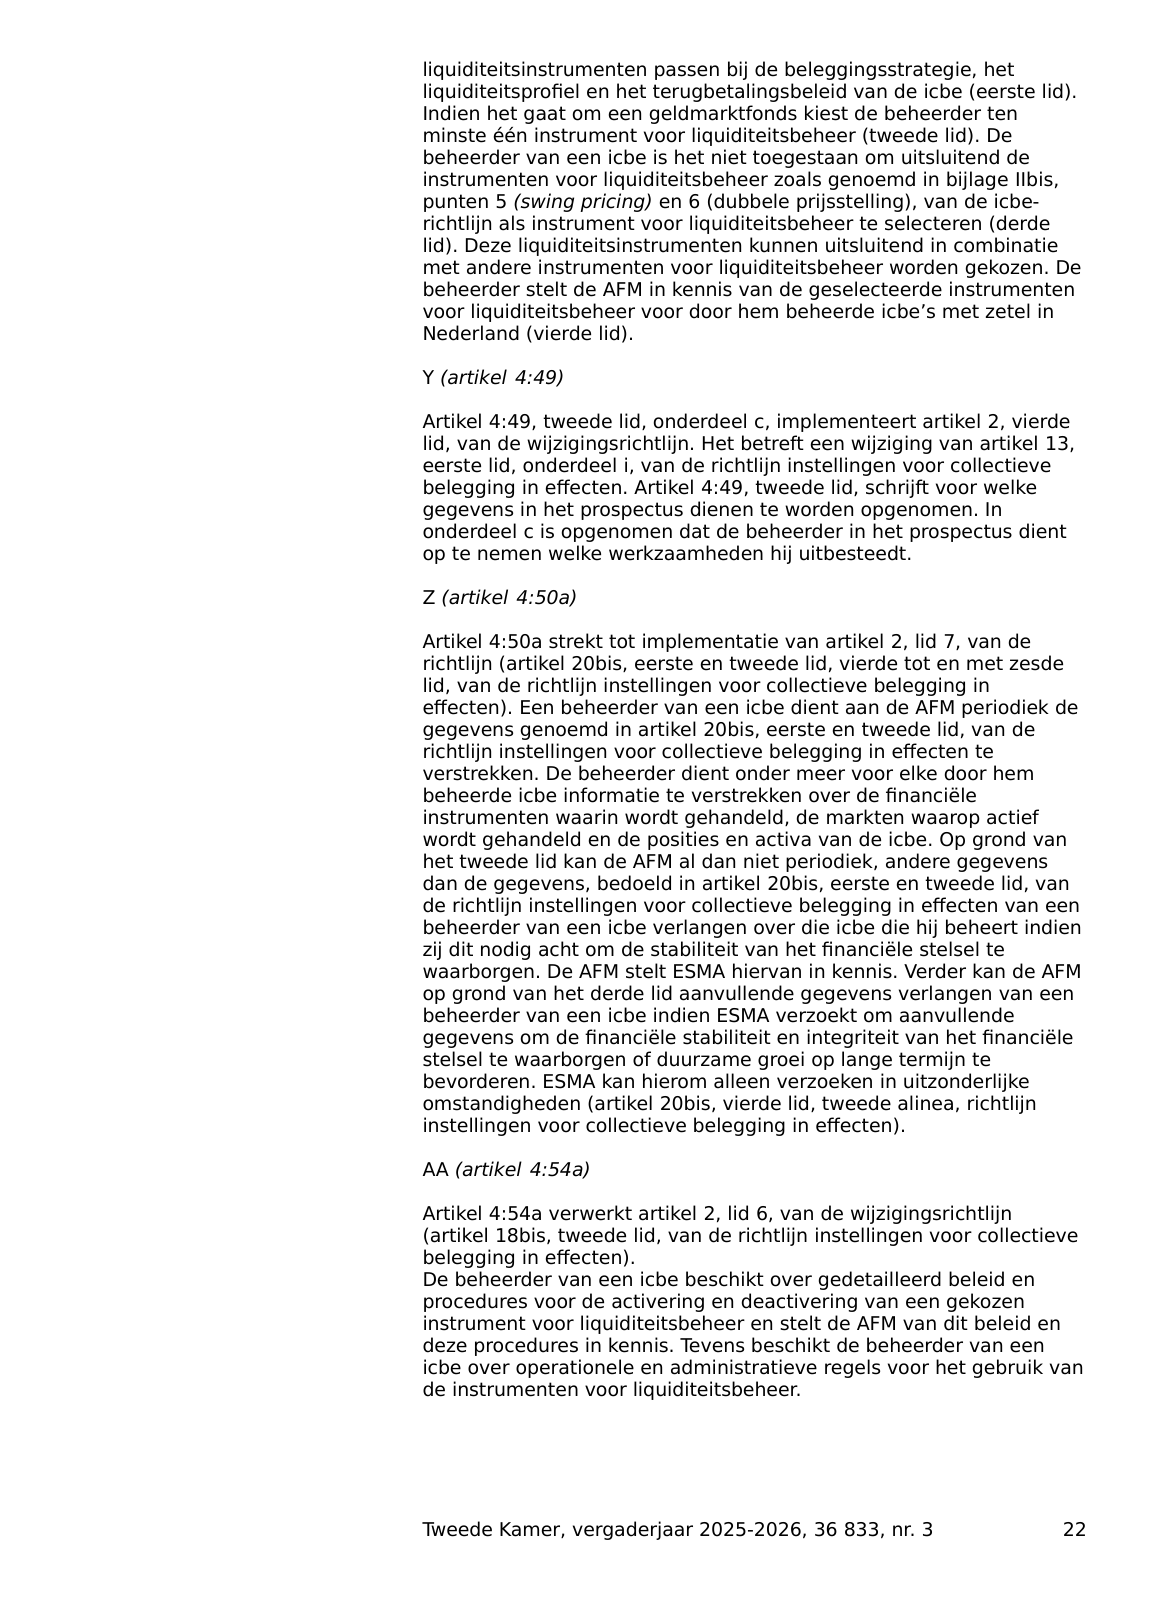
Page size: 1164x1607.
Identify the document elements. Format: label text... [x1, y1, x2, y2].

text Artikel 4:50a strekt tot implementatie van artikel 2, lid 7, van de richtlijn (artikel 20bis, eerste en tweede lid, vierde tot en met zesde lid, van de richtlijn instellingen voor collectieve belegging in effecten). Een beheerder van een icbe dient aan de AFM periodiek de gegevens genoemd in artikel 20bis, eerste en tweede lid, van de richtlijn instellingen voor collectieve belegging in effecten te verstrekken. De beheerder dient onder meer voor elke door hem beheerde icbe informatie te verstrekken over de financiële instrumenten waarin wordt gehandeld, de markten waarop actief wordt gehandeld en de posities en activa van de icbe. Op grond van het tweede lid kan de AFM al dan niet periodiek, andere gegevens dan de gegevens, bedoeld in artikel 20bis, eerste en tweede lid, van de richtlijn instellingen voor collectieve belegging in effecten van een beheerder van een icbe verlangen over die icbe die hij beheert indien zij dit nodig acht om de stabiliteit van het financiële stelsel te waarborgen. De AFM stelt ESMA hiervan in kennis. Verder kan de AFM op grond van het derde lid aanvullende gegevens verlangen van een beheerder van een icbe indien ESMA verzoekt om aanvullende gegevens om de financiële stabiliteit en integriteit van het financiële stelsel te waarborgen of duurzame groei op lange termijn te bevorderen. ESMA kan hierom alleen verzoeken in uitzonderlijke omstandigheden (artikel 20bis, vierde lid, tweede alinea, richtlijn instellingen voor collectieve belegging in effecten). [422, 631, 1087, 1137]
text liquiditeitsinstrumenten passen bij de beleggingsstrategie, het liquiditeitsprofiel en het terugbetalingsbeleid van de icbe (eerste lid). Indien het gaat om een geldmarktfonds kiest de beheerder ten minste één instrument voor liquiditeitsbeheer (tweede lid). De beheerder van een icbe is het niet toegestaan om uitsluitend de instrumenten voor liquiditeitsbeheer zoals genoemd in bijlage IIbis, punten 5 (swing pricing) en 6 (dubbele prijsstelling), van de icbe-richtlijn als instrument voor liquiditeitsbeheer te selecteren (derde lid). Deze liquiditeitsinstrumenten kunnen uitsluitend in combinatie met andere instrumenten voor liquiditeitsbeheer worden gekozen. De beheerder stelt de AFM in kennis van de geselecteerde instrumenten voor liquiditeitsbeheer voor door hem beheerde icbe’s met zetel in Nederland (vierde lid). [422, 59, 1087, 345]
subtitle Y (artikel 4:49) [422, 367, 1087, 389]
subtitle AA (artikel 4:54a) [422, 1159, 1087, 1181]
text De beheerder van een icbe beschikt over gedetailleerd beleid en procedures voor de activering en deactivering van een gekozen instrument voor liquiditeitsbeheer en stelt de AFM van dit beleid en deze procedures in kennis. Tevens beschikt de beheerder van een icbe over operationele en administratieve regels voor het gebruik van de instrumenten voor liquiditeitsbeheer. [422, 1269, 1087, 1401]
subtitle Z (artikel 4:50a) [422, 587, 1087, 609]
text Artikel 4:54a verwerkt artikel 2, lid 6, van de wijzigingsrichtlijn (artikel 18bis, tweede lid, van de richtlijn instellingen voor collectieve belegging in effecten). [422, 1203, 1087, 1269]
text Artikel 4:49, tweede lid, onderdeel c, implementeert artikel 2, vierde lid, van de wijzigingsrichtlijn. Het betreft een wijziging van artikel 13, eerste lid, onderdeel i, van de richtlijn instellingen voor collectieve belegging in effecten. Artikel 4:49, tweede lid, schrijft voor welke gegevens in het prospectus dienen te worden opgenomen. In onderdeel c is opgenomen dat de beheerder in het prospectus dient op te nemen welke werkzaamheden hij uitbesteedt. [422, 411, 1087, 565]
